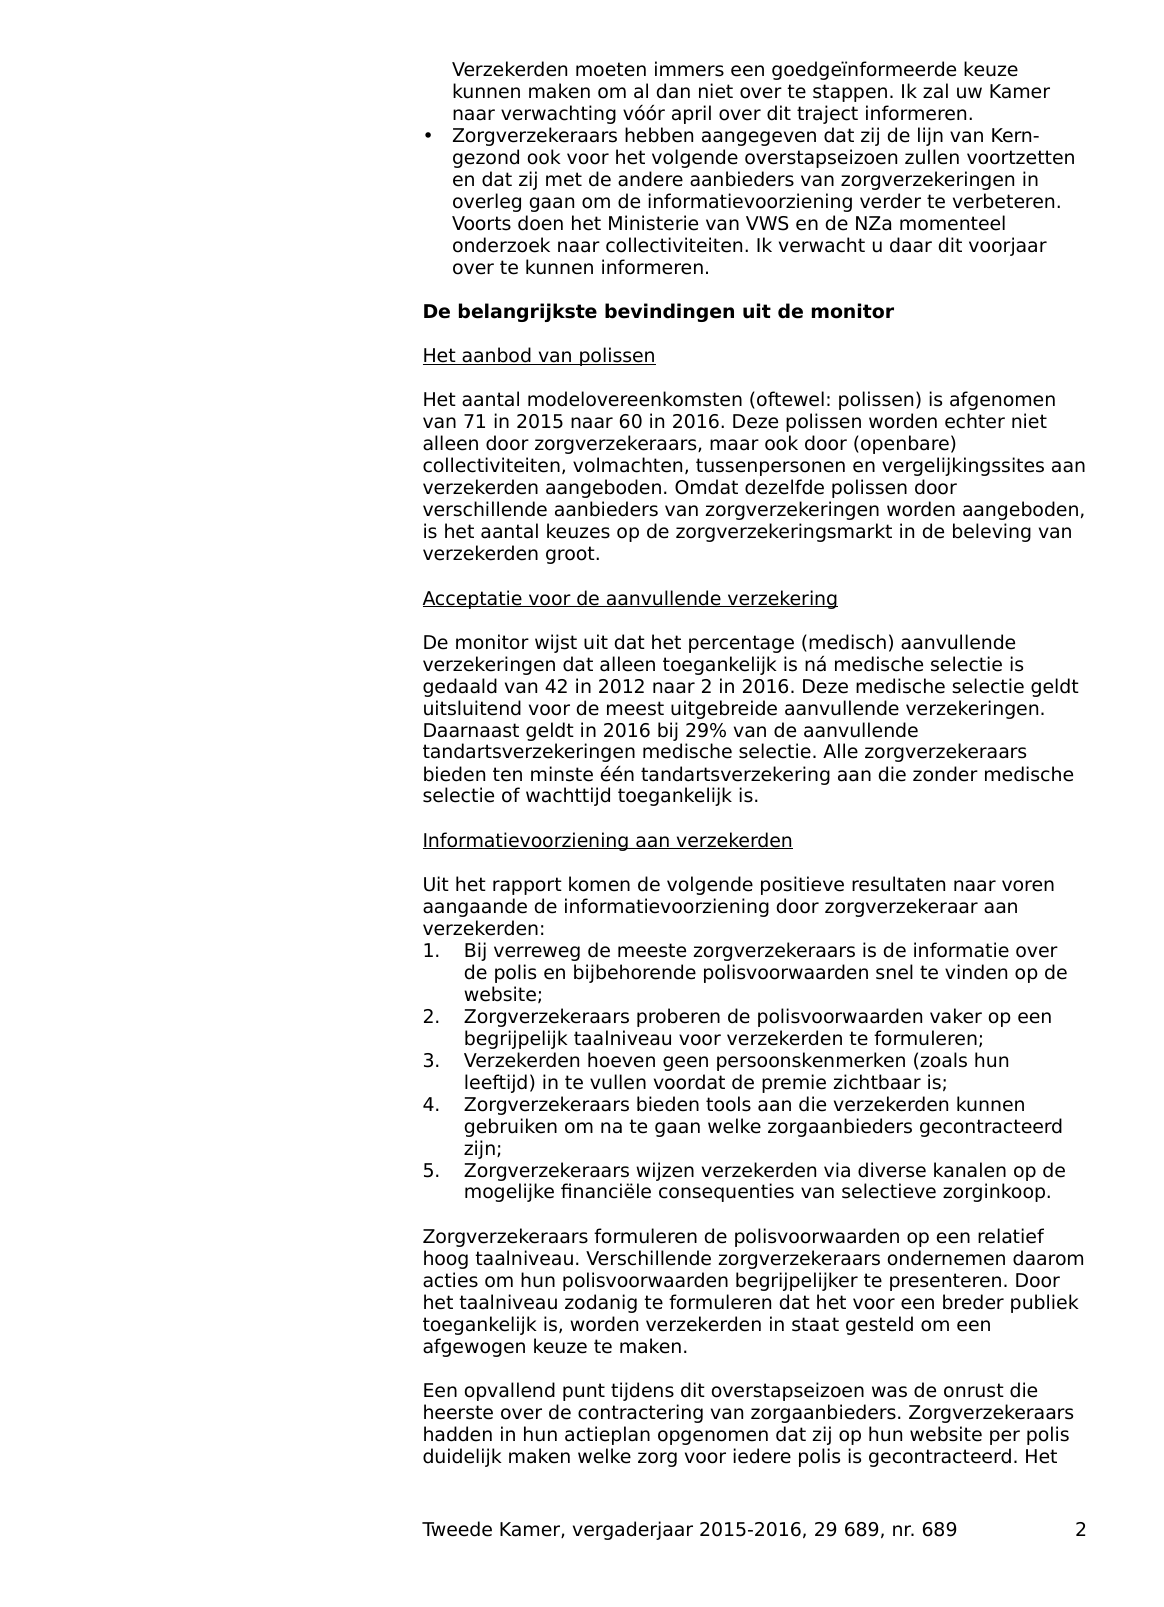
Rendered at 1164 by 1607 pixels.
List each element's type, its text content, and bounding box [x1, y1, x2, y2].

subtitle De belangrijkste bevindingen uit de monitor [422, 301, 1087, 323]
text 2. Zorgverzekeraars proberen de polisvoorwaarden vaker op een begrijpelijk taalniveau voor verzekerden te formuleren; [422, 1006, 1087, 1049]
text Het aantal modelovereenkomsten (oftewel: polissen) is afgenomen van 71 in 2015 naar 60 in 2016. Deze polissen worden echter niet alleen door zorgverzekeraars, maar ook door (openbare) collectiviteiten, volmachten, tussenpersonen en vergelijkingssites aan verzekerden aangeboden. Omdat dezelfde polissen door verschillende aanbieders van zorgverzekeringen worden aangeboden, is het aantal keuzes op de zorgverzekeringsmarkt in de beleving van verzekerden groot. [422, 389, 1087, 565]
text Zorgverzekeraars formuleren de polisvoorwaarden op een relatief hoog taalniveau. Verschillende zorgverzekeraars ondernemen daarom acties om hun polisvoorwaarden begrijpelijker te presenteren. Door het taalniveau zodanig te formuleren dat het voor een breder publiek toegankelijk is, worden verzekerden in staat gesteld om een afgewogen keuze te maken. [422, 1226, 1087, 1357]
text Uit het rapport komen de volgende positieve resultaten naar voren aangaande de informatievoorziening door zorgverzekeraar aan verzekerden: [422, 874, 1087, 940]
text De monitor wijst uit dat het percentage (medisch) aanvullende verzekeringen dat alleen toegankelijk is ná medische selectie is gedaald van 42 in 2012 naar 2 in 2016. Deze medische selectie geldt uitsluitend voor de meest uitgebreide aanvullende verzekeringen. Daarnaast geldt in 2016 bij 29% van de aanvullende tandartsverzekeringen medische selectie. Alle zorgverzekeraars bieden ten minste één tandartsverzekering aan die zonder medische selectie of wachttijd toegankelijk is. [422, 632, 1087, 807]
subtitle Acceptatie voor de aanvullende verzekering [422, 587, 1087, 609]
text 1. Bij verreweg de meeste zorgverzekeraars is de informatie over de polis en bijbehorende polisvoorwaarden snel te vinden op de website; [422, 940, 1087, 1006]
subtitle Informatievoorziening aan verzekerden [422, 829, 1087, 852]
text 5. Zorgverzekeraars wijzen verzekerden via diverse kanalen op de mogelijke financiële consequenties van selectieve zorginkoop. [422, 1159, 1087, 1203]
text Verzekerden moeten immers een goedgeïnformeerde keuze kunnen maken om al dan niet over te stappen. Ik zal uw Kamer naar verwachting vóór april over dit traject informeren. [422, 59, 1087, 125]
text • Zorgverzekeraars hebben aangegeven dat zij de lijn van Kern-gezond ook voor het volgende overstapseizoen zullen voortzetten en dat zij met de andere aanbieders van zorgverzekeringen in overleg gaan om de informatievoorziening verder te verbeteren. Voorts doen het Ministerie van VWS en de NZa momenteel onderzoek naar collectiviteiten. Ik verwacht u daar dit voorjaar over te kunnen informeren. [422, 125, 1087, 279]
text 4. Zorgverzekeraars bieden tools aan die verzekerden kunnen gebruiken om na te gaan welke zorgaanbieders gecontracteerd zijn; [422, 1093, 1087, 1159]
text 3. Verzekerden hoeven geen persoonskenmerken (zoals hun leeftijd) in te vullen voordat de premie zichtbaar is; [422, 1049, 1087, 1093]
text Een opvallend punt tijdens dit overstapseizoen was de onrust die heerste over de contractering van zorgaanbieders. Zorgverzekeraars hadden in hun actieplan opgenomen dat zij op hun website per polis duidelijk maken welke zorg voor iedere polis is gecontracteerd. Het [422, 1380, 1087, 1468]
subtitle Het aanbod van polissen [422, 345, 1087, 367]
